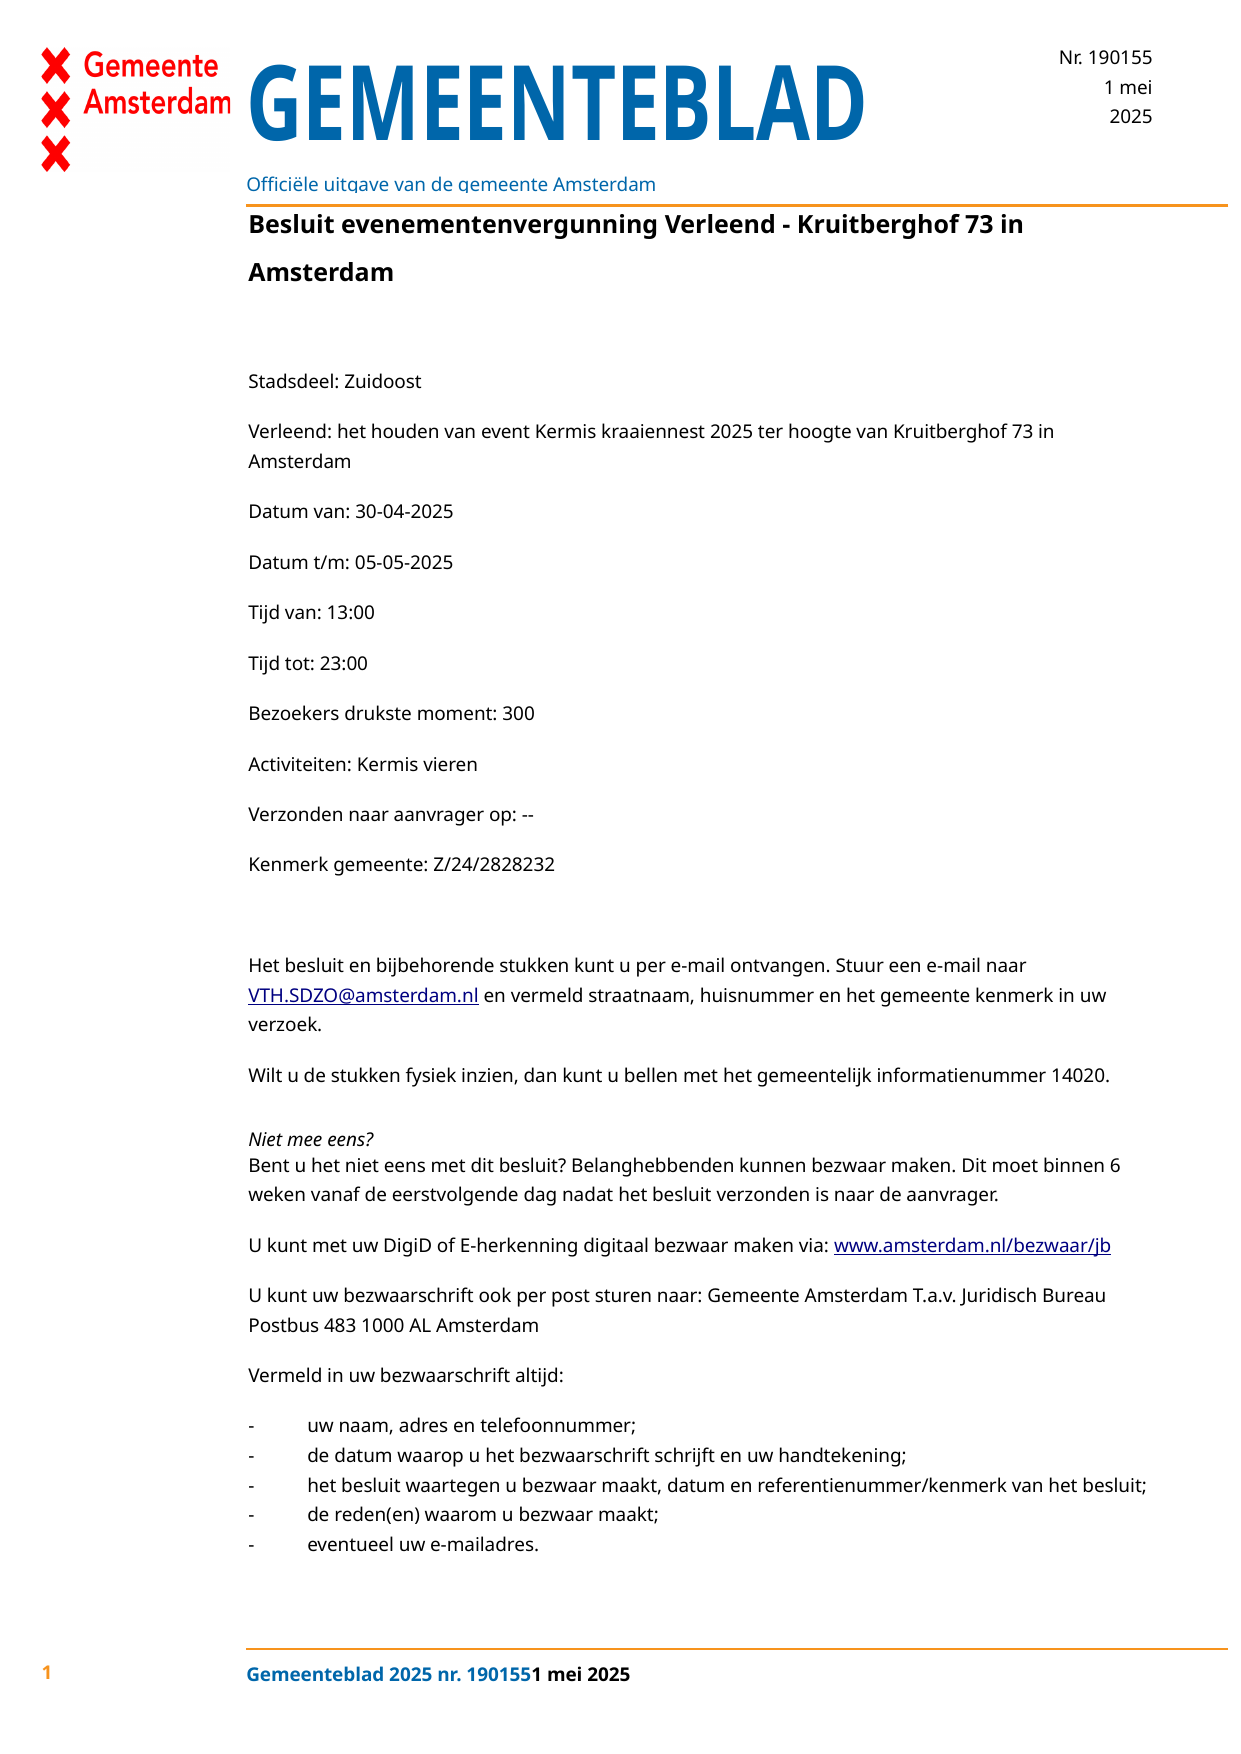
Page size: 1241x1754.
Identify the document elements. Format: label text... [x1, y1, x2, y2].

text Tijd van: 13:00 [248, 599, 1152, 625]
text Besluit evenementenvergunning Verleend - Kruitberghof 73 in Amsterdam [248, 207, 1152, 288]
text Bezoekers drukste moment: 300 [248, 700, 1152, 726]
text U kunt met uw DigiD of E-herkenning digitaal bezwaar maken via: www.amsterdam.nl/bezwaar/jb [248, 1232, 1152, 1257]
text Stadsdeel: Zuidoost [248, 368, 1152, 394]
text Activiteiten: Kermis vieren [248, 751, 1152, 777]
text Datum t/m: 05-05-2025 [248, 549, 1152, 575]
text Verleend: het houden van event Kermis kraaiennest 2025 ter hoogte van Kruitberghof 73 in Amsterdam [248, 419, 1152, 474]
list uw naam, adres en telefoonnummer; [248, 1413, 1152, 1438]
text Tijd tot: 23:00 [248, 650, 1152, 676]
text Het besluit en bijbehorende stukken kunt u per e-mail ontvangen. Stuur een e-mail naar VTH.SDZO@amsterdam.nl en vermeld straatnaam, huisnummer en het gemeente kenmerk in uw verzoek. [248, 952, 1152, 1037]
picture [41, 47, 231, 172]
text U kunt uw bezwaarschrift ook per post sturen naar: Gemeente Amsterdam T.a.v. Juridisch Bureau Postbus 483 1000 AL Amsterdam [248, 1282, 1152, 1337]
list het besluit waartegen u bezwaar maakt, datum en referentienummer/kenmerk van het besluit; [248, 1472, 1152, 1497]
text Bent u het niet eens met dit besluit? Belanghebbenden kunnen bezwaar maken. Dit moet binnen 6 weken vanaf de eerstvolgende dag nadat het besluit verzonden is naar de aanvrager. [248, 1152, 1152, 1207]
text Niet mee eens? [248, 1126, 1152, 1152]
text Kenmerk gemeente: Z/24/2828232 [248, 852, 1152, 877]
text Verzonden naar aanvrager op: -- [248, 801, 1152, 827]
list de datum waarop u het bezwaarschrift schrijft en uw handtekening; [248, 1442, 1152, 1468]
list eventueel uw e-mailadres. [248, 1531, 1152, 1557]
text Vermeld in uw bezwaarschrift altijd: [248, 1362, 1152, 1388]
text Wilt u de stukken fysiek inzien, dan kunt u bellen met het gemeentelijk informatienummer 14020. [248, 1062, 1152, 1088]
list de reden(en) waarom u bezwaar maakt; [248, 1501, 1152, 1527]
text Datum van: 30-04-2025 [248, 499, 1152, 524]
